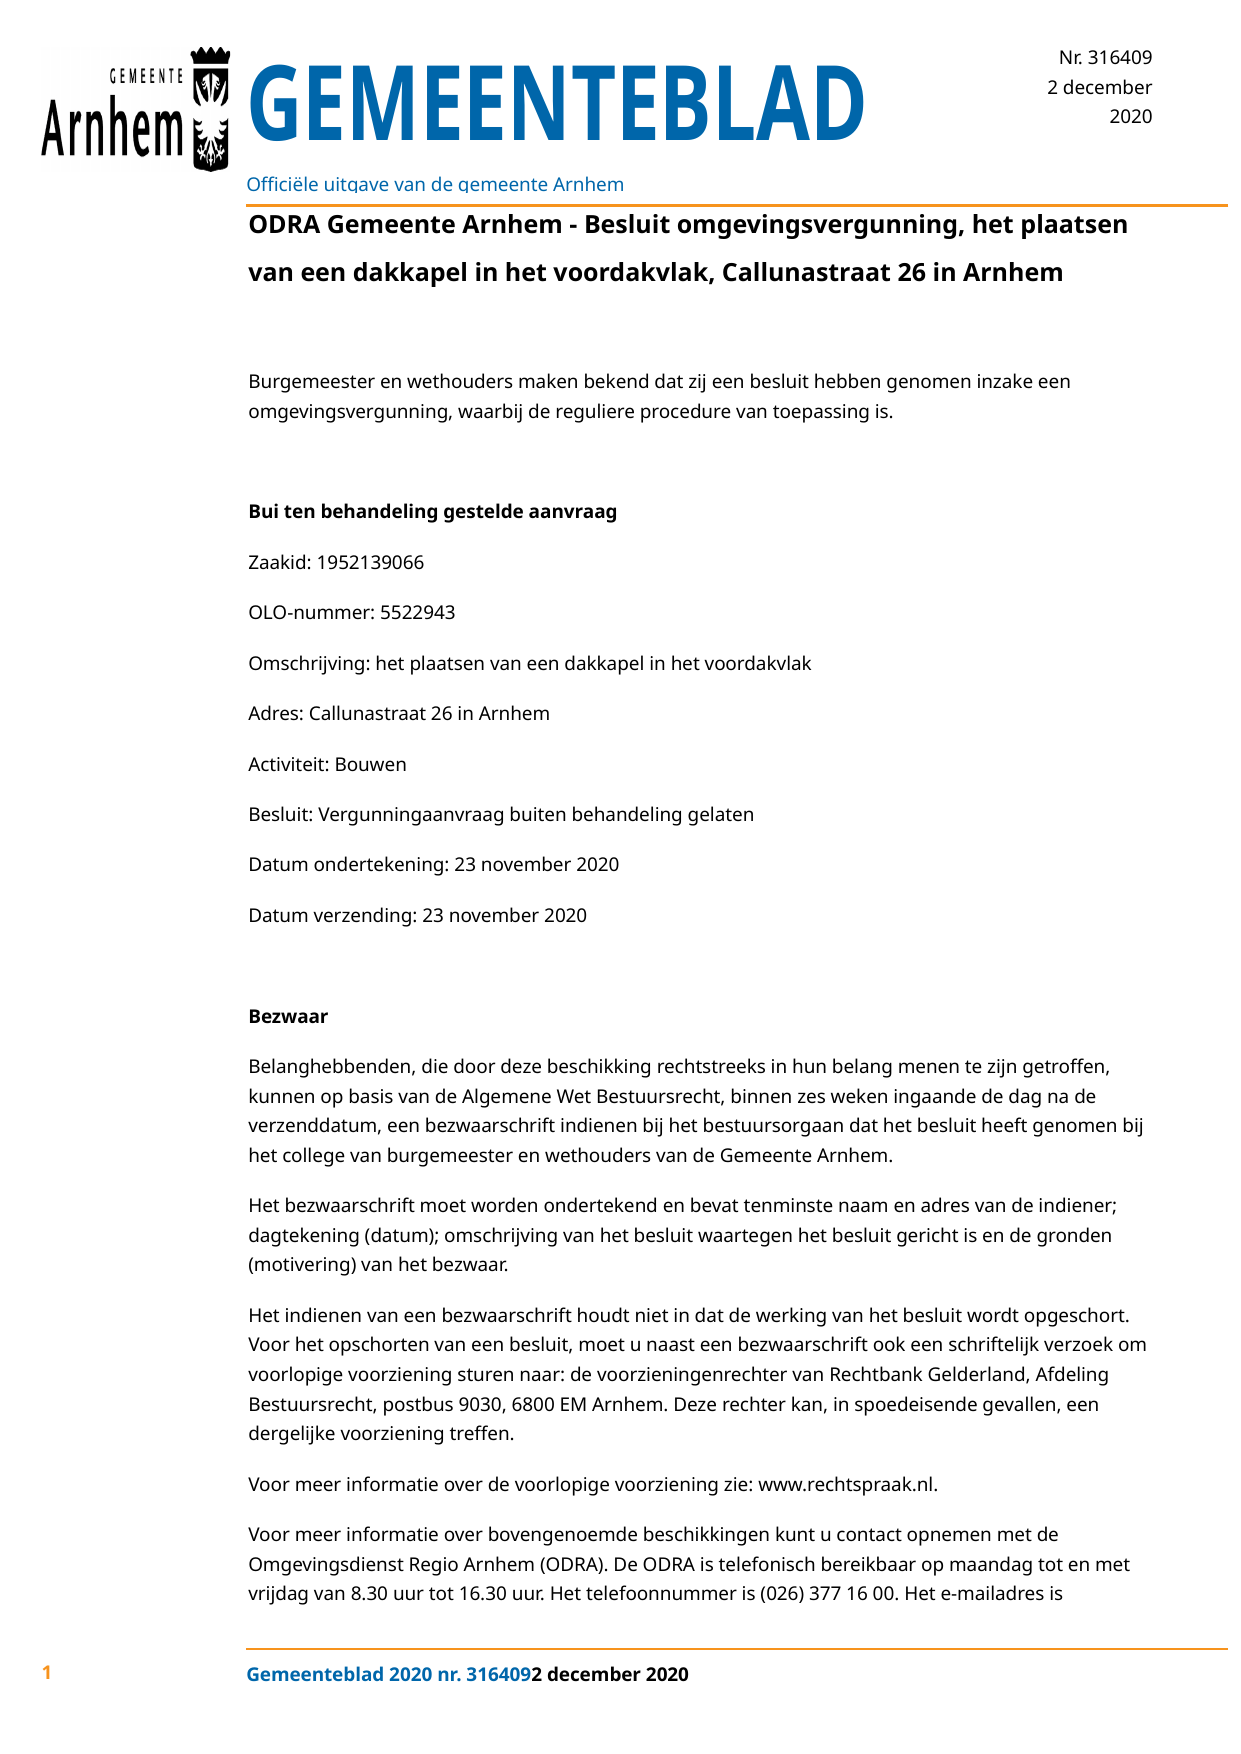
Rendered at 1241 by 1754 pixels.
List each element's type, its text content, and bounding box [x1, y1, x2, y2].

text Adres: Callunastraat 26 in Arnhem [248, 700, 1152, 726]
text Zaakid: 1952139066 [248, 549, 1152, 575]
picture [41, 47, 231, 172]
text Bezwaar [248, 1003, 1152, 1029]
text Datum verzending: 23 november 2020 [248, 902, 1152, 928]
text Het indienen van een bezwaarschrift houdt niet in dat de werking van het besluit wordt opgeschort. Voor het opschorten van een besluit, moet u naast een bezwaarschrift ook een schriftelijk verzoek om voorlopige voorziening sturen naar: de voorzieningenrechter van Rechtbank Gelderland, Afdeling Bestuursrecht, postbus 9030, 6800 EM Arnhem. Deze rechter kan, in spoedeisende gevallen, een dergelijke voorziening treffen. [248, 1302, 1152, 1446]
text OLO-nummer: 5522943 [248, 599, 1152, 625]
text Het bezwaarschrift moet worden ondertekend en bevat tenminste naam en adres van de indiener; dagtekening (datum); omschrijving van het besluit waartegen het besluit gericht is en de gronden (motivering) van het bezwaar. [248, 1192, 1152, 1277]
text Omschrijving: het plaatsen van een dakkapel in het voordakvlak [248, 650, 1152, 676]
text Voor meer informatie over de voorlopige voorziening zie: www.rechtspraak.nl. [248, 1471, 1152, 1497]
text Belanghebbenden, die door deze beschikking rechtstreeks in hun belang menen te zijn getroffen, kunnen op basis van de Algemene Wet Bestuursrecht, binnen zes weken ingaande de dag na de verzenddatum, een bezwaarschrift indienen bij het bestuursorgaan dat het besluit heeft genomen bij het college van burgemeester en wethouders van de Gemeente Arnhem. [248, 1053, 1152, 1168]
text Datum ondertekening: 23 november 2020 [248, 852, 1152, 877]
text Besluit: Vergunningaanvraag buiten behandeling gelaten [248, 801, 1152, 827]
text Activiteit: Bouwen [248, 751, 1152, 777]
text ODRA Gemeente Arnhem - Besluit omgevingsvergunning, het plaatsen van een dakkapel in het voordakvlak, Callunastraat 26 in Arnhem [248, 207, 1152, 288]
text Burgemeester en wethouders maken bekend dat zij een besluit hebben genomen inzake een omgevingsvergunning, waarbij de reguliere procedure van toepassing is. [248, 368, 1152, 424]
text Voor meer informatie over bovengenoemde beschikkingen kunt u contact opnemen met de Omgevingsdienst Regio Arnhem (ODRA). De ODRA is telefonisch bereikbaar op maandag tot en met vrijdag van 8.30 uur tot 16.30 uur. Het telefoonnummer is (026) 377 16 00. Het e-mailadres is [248, 1521, 1152, 1606]
text Bui ten behandeling gestelde aanvraag [248, 499, 1152, 524]
